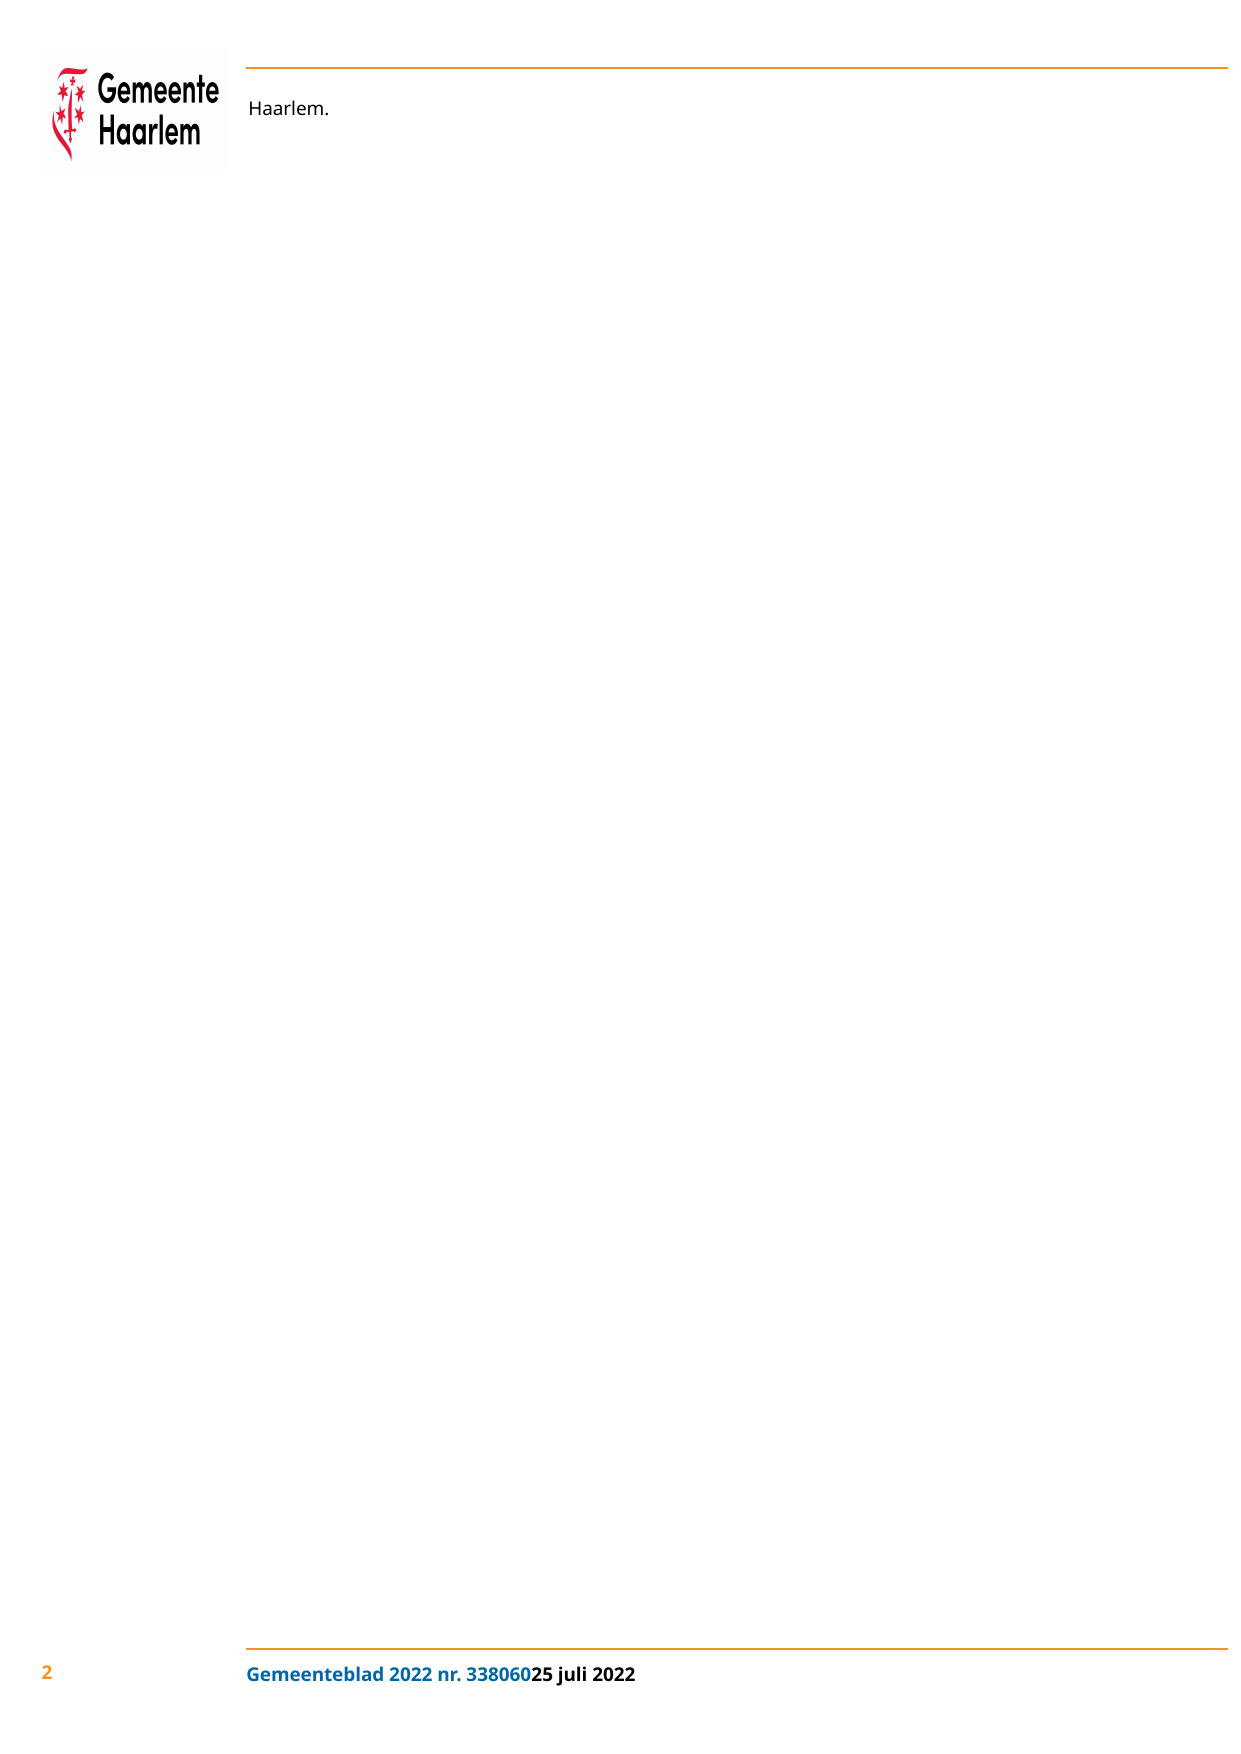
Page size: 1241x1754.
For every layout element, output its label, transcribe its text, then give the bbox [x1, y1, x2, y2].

text Haarlem. [248, 95, 1152, 121]
picture [41, 47, 231, 172]
